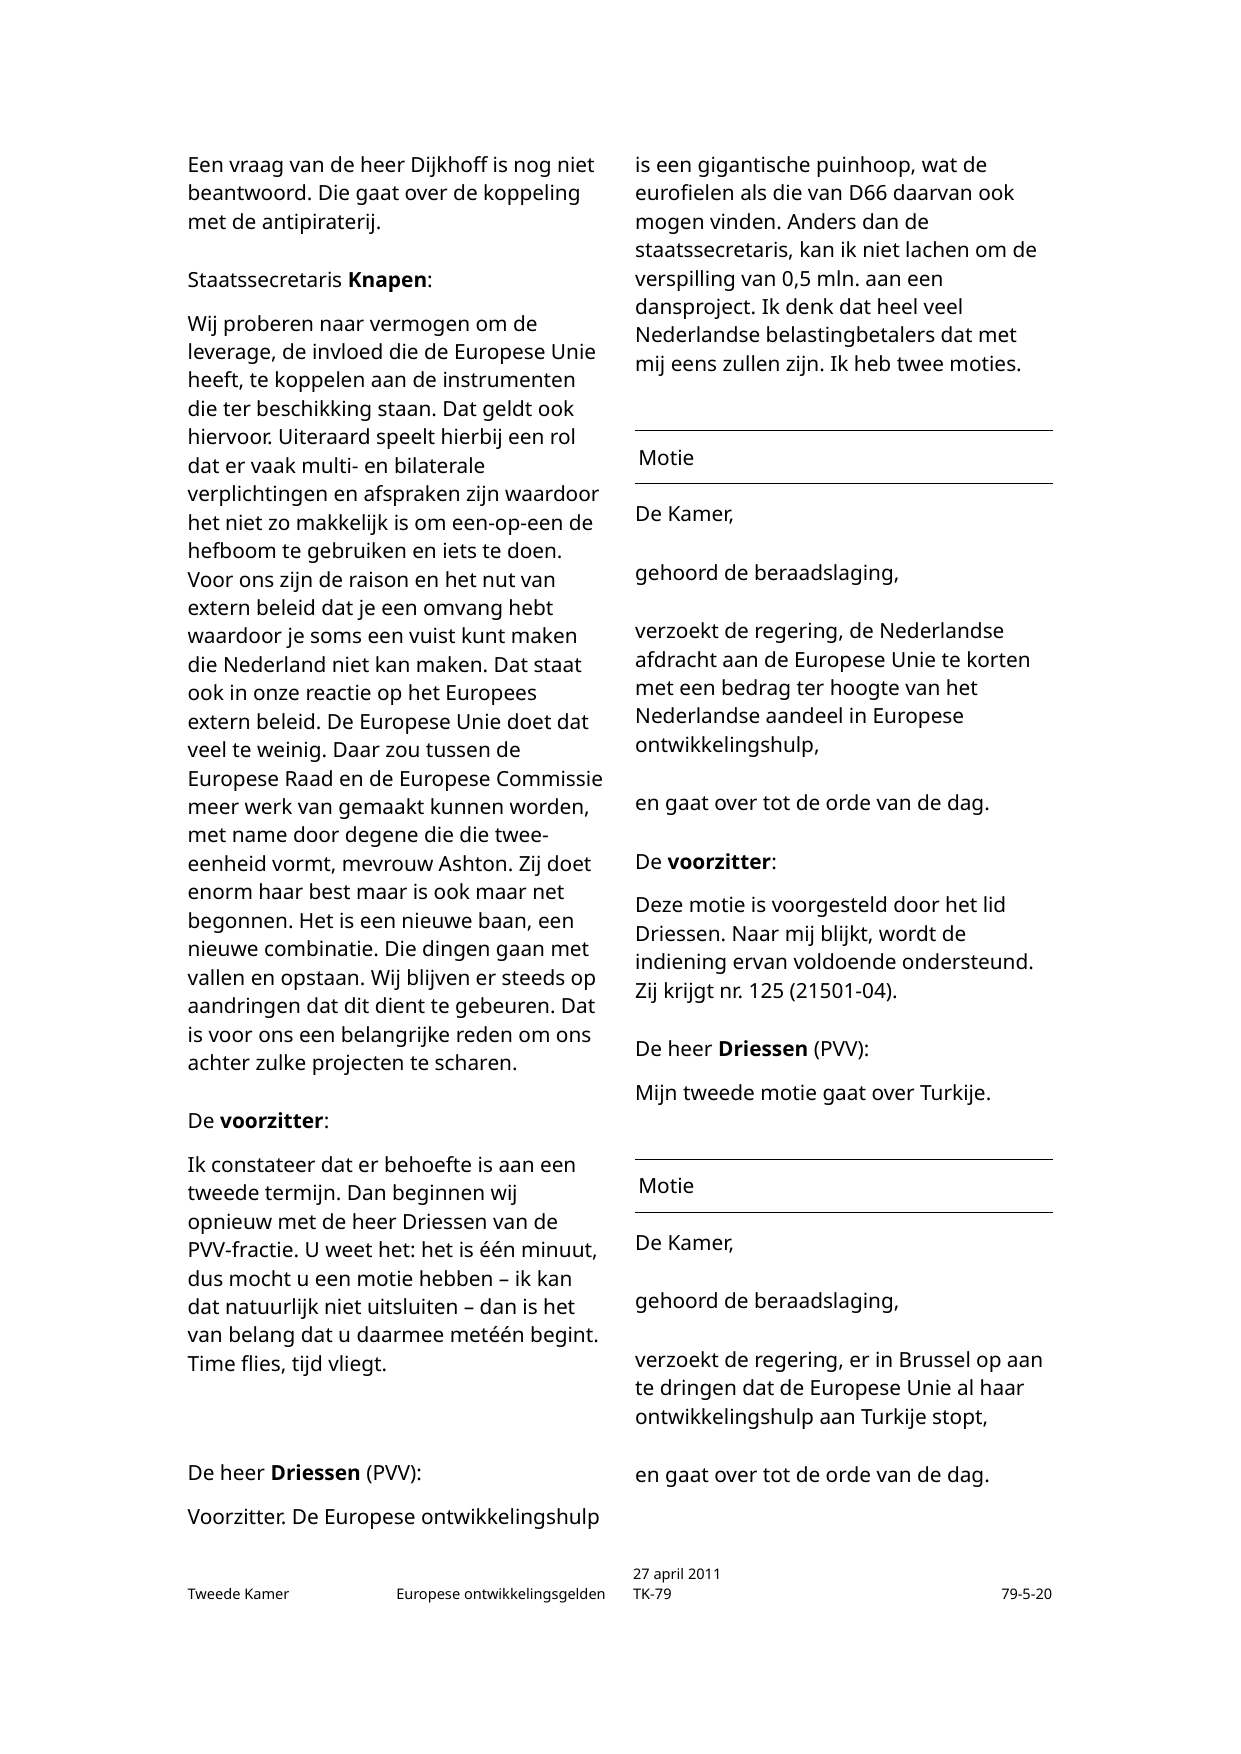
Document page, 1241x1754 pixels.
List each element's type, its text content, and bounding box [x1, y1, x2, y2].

text De voorzitter: [187, 1107, 605, 1135]
subtitle Motie [635, 431, 1053, 483]
text Voorzitter. De Europese ontwikkelingshulp [187, 1502, 605, 1530]
text Ik constateer dat er behoefte is aan een tweede termijn. Dan beginnen wij opnieuw met de heer Driessen van de PVV-fractie. U weet het: het is één minuut, dus mocht u een motie hebben – ik kan dat natuurlijk niet uitsluiten – dan is het van belang dat u daarmee metéén begint. Time flies, tijd vliegt. [187, 1150, 605, 1377]
text gehoord de beraadslaging, [635, 558, 1053, 586]
text Een vraag van de heer Dijkhoff is nog niet beantwoord. Die gaat over de koppeling met de antipiraterij. [187, 150, 605, 235]
text De Kamer, [635, 1228, 1053, 1256]
subtitle Motie [635, 1160, 1053, 1212]
text Deze motie is voorgesteld door het lid Driessen. Naar mij blijkt, wordt de indiening ervan voldoende ondersteund. [635, 890, 1053, 976]
text verzoekt de regering, er in Brussel op aan te dringen dat de Europese Unie al haar ontwikkelingshulp aan Turkije stopt, [635, 1345, 1053, 1430]
text verzoekt de regering, de Nederlandse afdracht aan de Europese Unie te korten met een bedrag ter hoogte van het Nederlandse aandeel in Europese ontwikkelingshulp, [635, 616, 1053, 758]
text De heer Driessen (PVV): [187, 1458, 605, 1487]
text De voorzitter: [635, 847, 1053, 875]
text en gaat over tot de orde van de dag. [635, 1460, 1053, 1489]
text De Kamer, [635, 499, 1053, 528]
text Wij proberen naar vermogen om de leverage, de invloed die de Europese Unie heeft, te koppelen aan de instrumenten die ter beschikking staan. Dat geldt ook hiervoor. Uiteraard speelt hierbij een rol dat er vaak multi- en bilaterale verplichtingen en afspraken zijn waardoor het niet zo makkelijk is om een-op-een de hefboom te gebruiken en iets te doen. Voor ons zijn de raison en het nut van extern beleid dat je een omvang hebt waardoor je soms een vuist kunt maken die Nederland niet kan maken. Dat staat ook in onze reactie op het Europees extern beleid. De Europese Unie doet dat veel te weinig. Daar zou tussen de Europese Raad en de Europese Commissie meer werk van gemaakt kunnen worden, met name door degene die die twee-eenheid vormt, mevrouw Ashton. Zij doet enorm haar best maar is ook maar net begonnen. Het is een nieuwe baan, een nieuwe combinatie. Die dingen gaan met vallen en opstaan. Wij blijven er steeds op aandringen dat dit dient te gebeuren. Dat is voor ons een belangrijke reden om ons achter zulke projecten te scharen. [187, 309, 605, 1077]
text  [187, 1407, 605, 1436]
text gehoord de beraadslaging, [635, 1286, 1053, 1315]
text Zij krijgt nr. 125 (21501-04). [635, 976, 1053, 1004]
text Staatssecretaris Knapen: [187, 265, 605, 294]
text Mijn tweede motie gaat over Turkije. [635, 1078, 1053, 1106]
text De heer Driessen (PVV): [635, 1034, 1053, 1063]
text en gaat over tot de orde van de dag. [635, 788, 1053, 817]
text is een gigantische puinhoop, wat de eurofielen als die van D66 daarvan ook mogen vinden. Anders dan de staatssecretaris, kan ik niet lachen om de verspilling van 0,5 mln. aan een dansproject. Ik denk dat heel veel Nederlandse belastingbetalers dat met mij eens zullen zijn. Ik heb twee moties. [635, 150, 1053, 377]
